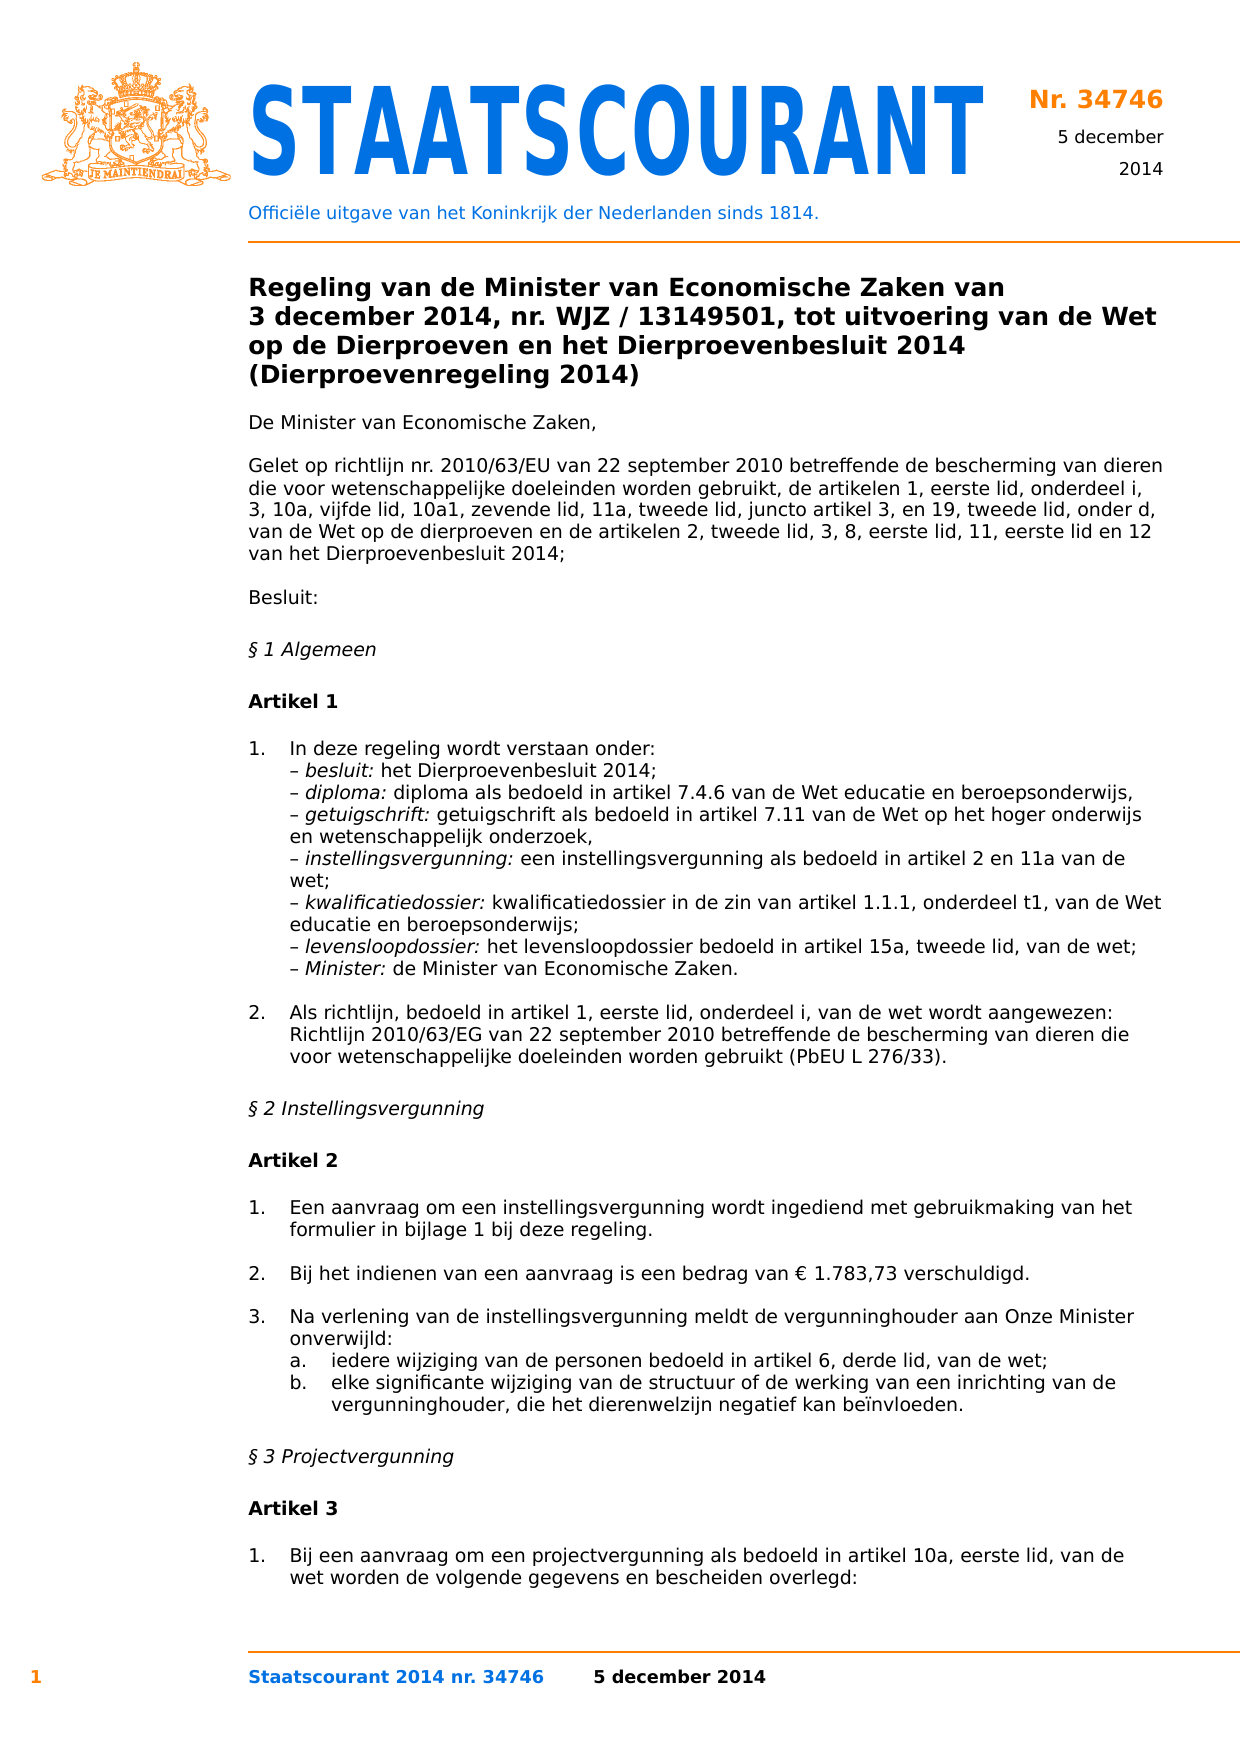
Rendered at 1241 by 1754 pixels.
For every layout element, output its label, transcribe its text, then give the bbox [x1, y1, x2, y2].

text Besluit: [248, 587, 1163, 609]
subtitle Artikel 3 [248, 1498, 1163, 1520]
text a. iedere wijziging van de personen bedoeld in artikel 6, derde lid, van de wet; [289, 1350, 1163, 1372]
text – besluit: het Dierproevenbesluit 2014; [289, 760, 1163, 782]
text Gelet op richtlijn nr. 2010/63/EU van 22 september 2010 betreffende de bescherming van dieren die voor wetenschappelijke doeleinden worden gebruikt, de artikelen 1, eerste lid, onderdeel i, 3, 10a, vijfde lid, 10a1, zevende lid, 11a, tweede lid, juncto artikel 3, en 19, tweede lid, onder d, van de Wet op de dierproeven en de artikelen 2, tweede lid, 3, 8, eerste lid, 11, eerste lid en 12 van het Dierproevenbesluit 2014; [248, 455, 1163, 565]
picture [41, 62, 231, 186]
subtitle Regeling van de Minister van Economische Zaken van 3 december 2014, nr. WJZ / 13149501, tot uitvoering van de Wet op de Dierproeven en het Dierproevenbesluit 2014 (Dierproevenregeling 2014) [248, 273, 1163, 390]
text – getuigschrift: getuigschrift als bedoeld in artikel 7.11 van de Wet op het hoger onderwijs en wetenschappelijk onderzoek, [289, 804, 1163, 848]
text 1. In deze regeling wordt verstaan onder: [248, 738, 1163, 760]
table_cell 5 december [998, 121, 1240, 153]
text 1. Bij een aanvraag om een projectvergunning als bedoeld in artikel 10a, eerste lid, van de wet worden de volgende gegevens en bescheiden overlegd: [248, 1545, 1163, 1589]
subtitle Artikel 2 [248, 1150, 1163, 1172]
table_header [25, 62, 248, 241]
text 2. Bij het indienen van een aanvraag is een bedrag van € 1.783,73 verschuldigd. [248, 1262, 1163, 1284]
text 1. Een aanvraag om een instellingsvergunning wordt ingediend met gebruikmaking van het formulier in bijlage 1 bij deze regeling. [248, 1197, 1163, 1241]
subtitle Artikel 1 [248, 691, 1163, 713]
subtitle § 3 Projectvergunning [248, 1446, 1163, 1468]
text – instellingsvergunning: een instellingsvergunning als bedoeld in artikel 2 en 11a van de wet; [289, 848, 1163, 892]
table_cell 2014 [998, 153, 1240, 203]
table_cell Officiële uitgave van het Koninkrijk der Nederlanden sinds 1814. [248, 203, 1240, 241]
subtitle § 2 Instellingsvergunning [248, 1098, 1163, 1120]
text b. elke significante wijziging van de structuur of de werking van een inrichting van de vergunninghouder, die het dierenwelzijn negatief kan beïnvloeden. [289, 1372, 1163, 1416]
text 2. Als richtlijn, bedoeld in artikel 1, eerste lid, onderdeel i, van de wet wordt aangewezen: Richtlijn 2010/63/EG van 22 september 2010 betreffende de bescherming van dieren die voor wetenschappelijke doeleinden worden gebruikt (PbEU L 276/33). [248, 1002, 1163, 1068]
subtitle § 1 Algemeen [248, 639, 1163, 661]
text – Minister: de Minister van Economische Zaken. [289, 958, 1163, 980]
text – diploma: diploma als bedoeld in artikel 7.4.6 van de Wet educatie en beroepsonderwijs, [289, 782, 1163, 804]
table_header Nr. 34746 [998, 62, 1240, 121]
table_header STAATSCOURANT [248, 62, 998, 203]
text 3. Na verlening van de instellingsvergunning meldt de vergunninghouder aan Onze Minister onverwijld: [248, 1306, 1163, 1350]
text – kwalificatiedossier: kwalificatiedossier in de zin van artikel 1.1.1, onderdeel t1, van de Wet educatie en beroepsonderwijs; [289, 892, 1163, 936]
text De Minister van Economische Zaken, [248, 412, 1163, 433]
text – levensloopdossier: het levensloopdossier bedoeld in artikel 15a, tweede lid, van de wet; [289, 936, 1163, 958]
